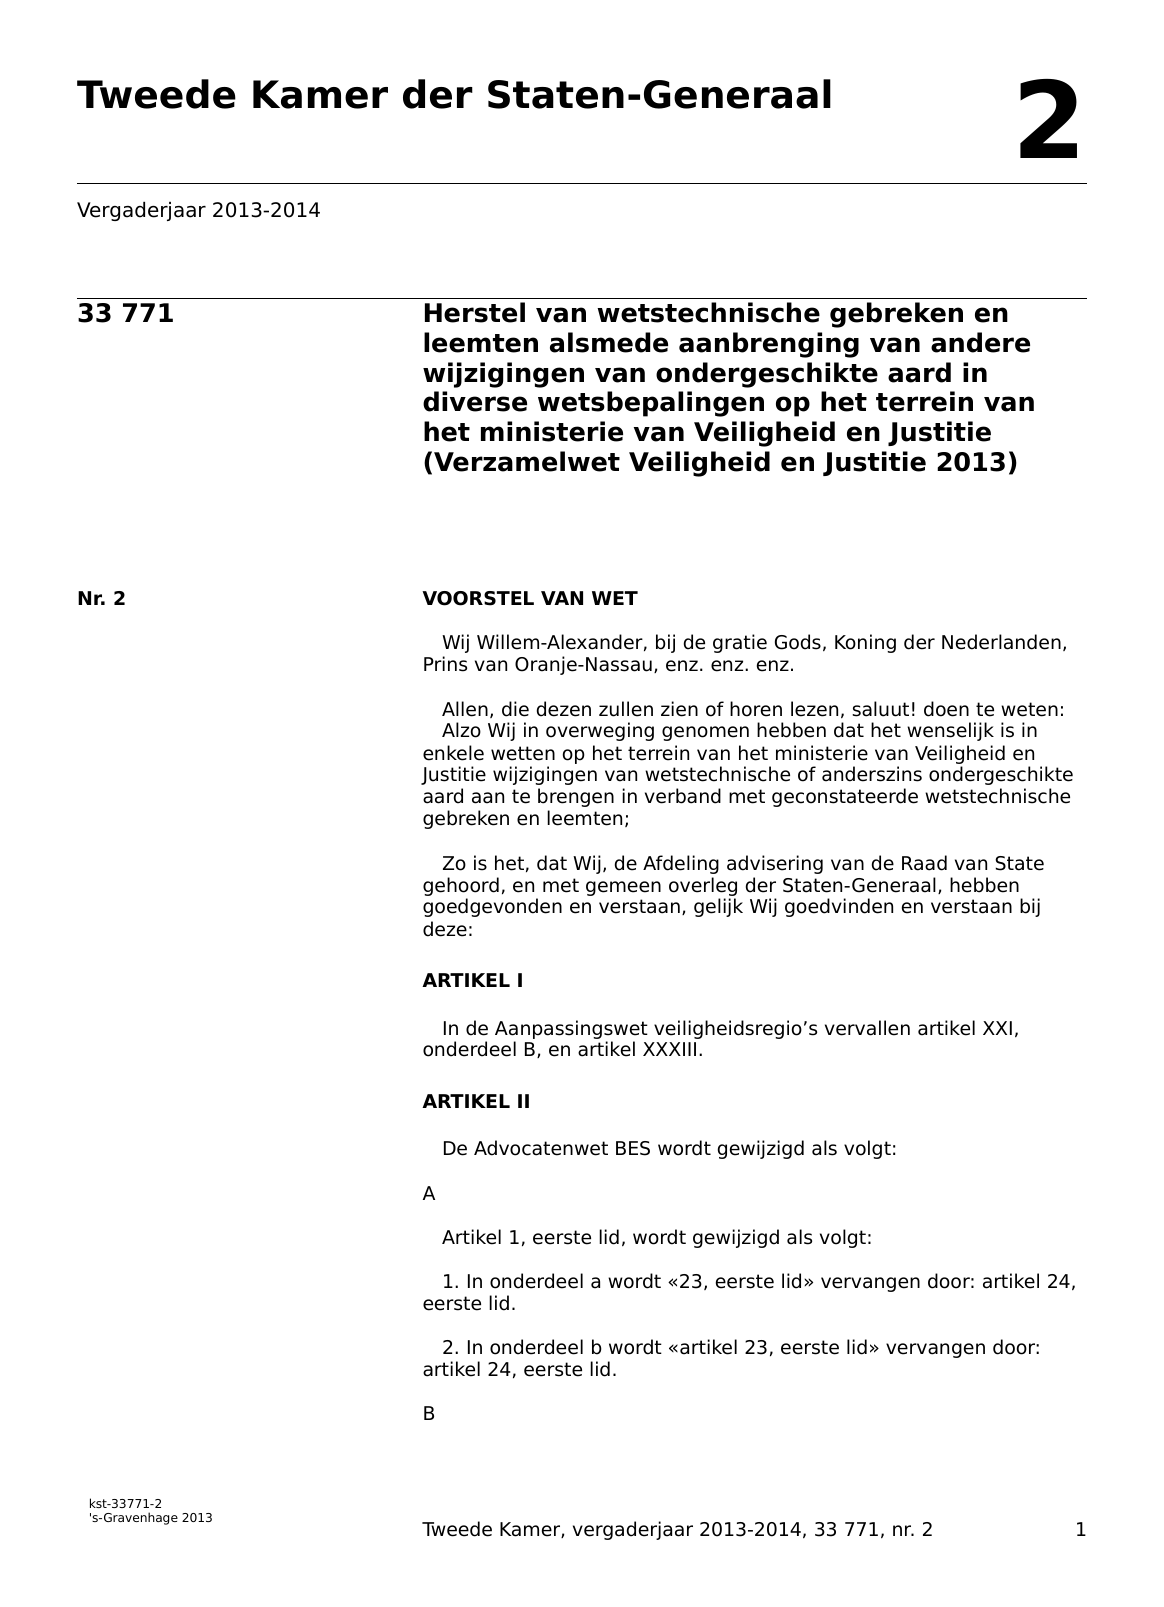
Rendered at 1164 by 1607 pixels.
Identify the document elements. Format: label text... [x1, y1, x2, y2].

table_header 2 [886, 59, 1087, 183]
table_cell Vergaderjaar 2013-2014 [77, 184, 1087, 298]
text A [422, 1182, 1087, 1204]
subtitle 33 771 Herstel van wetstechnische gebreken en leemten alsmede aanbrenging van andere wijzigingen van ondergeschikte aard in diverse wetsbepalingen op het terrein van het ministerie van Veiligheid en Justitie (Verzamelwet Veiligheid en Justitie 2013) [77, 299, 1087, 477]
subtitle Nr. 2 VOORSTEL VAN WET [77, 588, 1087, 610]
text Allen, die dezen zullen zien of horen lezen, saluut! doen te weten: [422, 698, 1087, 720]
text 1. In onderdeel a wordt «23, eerste lid» vervangen door: artikel 24, eerste lid. [422, 1271, 1087, 1315]
text In de Aanpassingswet veiligheidsregio’s vervallen artikel XXI, onderdeel B, en artikel XXXIII. [422, 1017, 1087, 1061]
subtitle ARTIKEL I [422, 970, 1087, 992]
text kst-33771-2 [88, 1497, 323, 1511]
text De Advocatenwet BES wordt gewijzigd als volgt: [422, 1138, 1087, 1160]
table_header Tweede Kamer der Staten-Generaal [77, 59, 886, 183]
text Artikel 1, eerste lid, wordt gewijzigd als volgt: [422, 1227, 1087, 1249]
subtitle ARTIKEL II [422, 1091, 1087, 1113]
text 's-Gravenhage 2013 [88, 1511, 323, 1525]
text Alzo Wij in overweging genomen hebben dat het wenselijk is in enkele wetten op het terrein van het ministerie van Veiligheid en Justitie wijzigingen van wetstechnische of anderszins ondergeschikte aard aan te brengen in verband met geconstateerde wetstechnische gebreken en leemten; [422, 720, 1087, 830]
text Zo is het, dat Wij, de Afdeling advisering van de Raad van State gehoord, en met gemeen overleg der Staten-Generaal, hebben goedgevonden en verstaan, gelijk Wij goedvinden en verstaan bij deze: [422, 852, 1087, 940]
text 2. In onderdeel b wordt «artikel 23, eerste lid» vervangen door: artikel 24, eerste lid. [422, 1337, 1087, 1381]
text B [422, 1403, 1087, 1425]
text Wij Willem-Alexander, bij de gratie Gods, Koning der Nederlanden, Prins van Oranje-Nassau, enz. enz. enz. [422, 632, 1087, 676]
